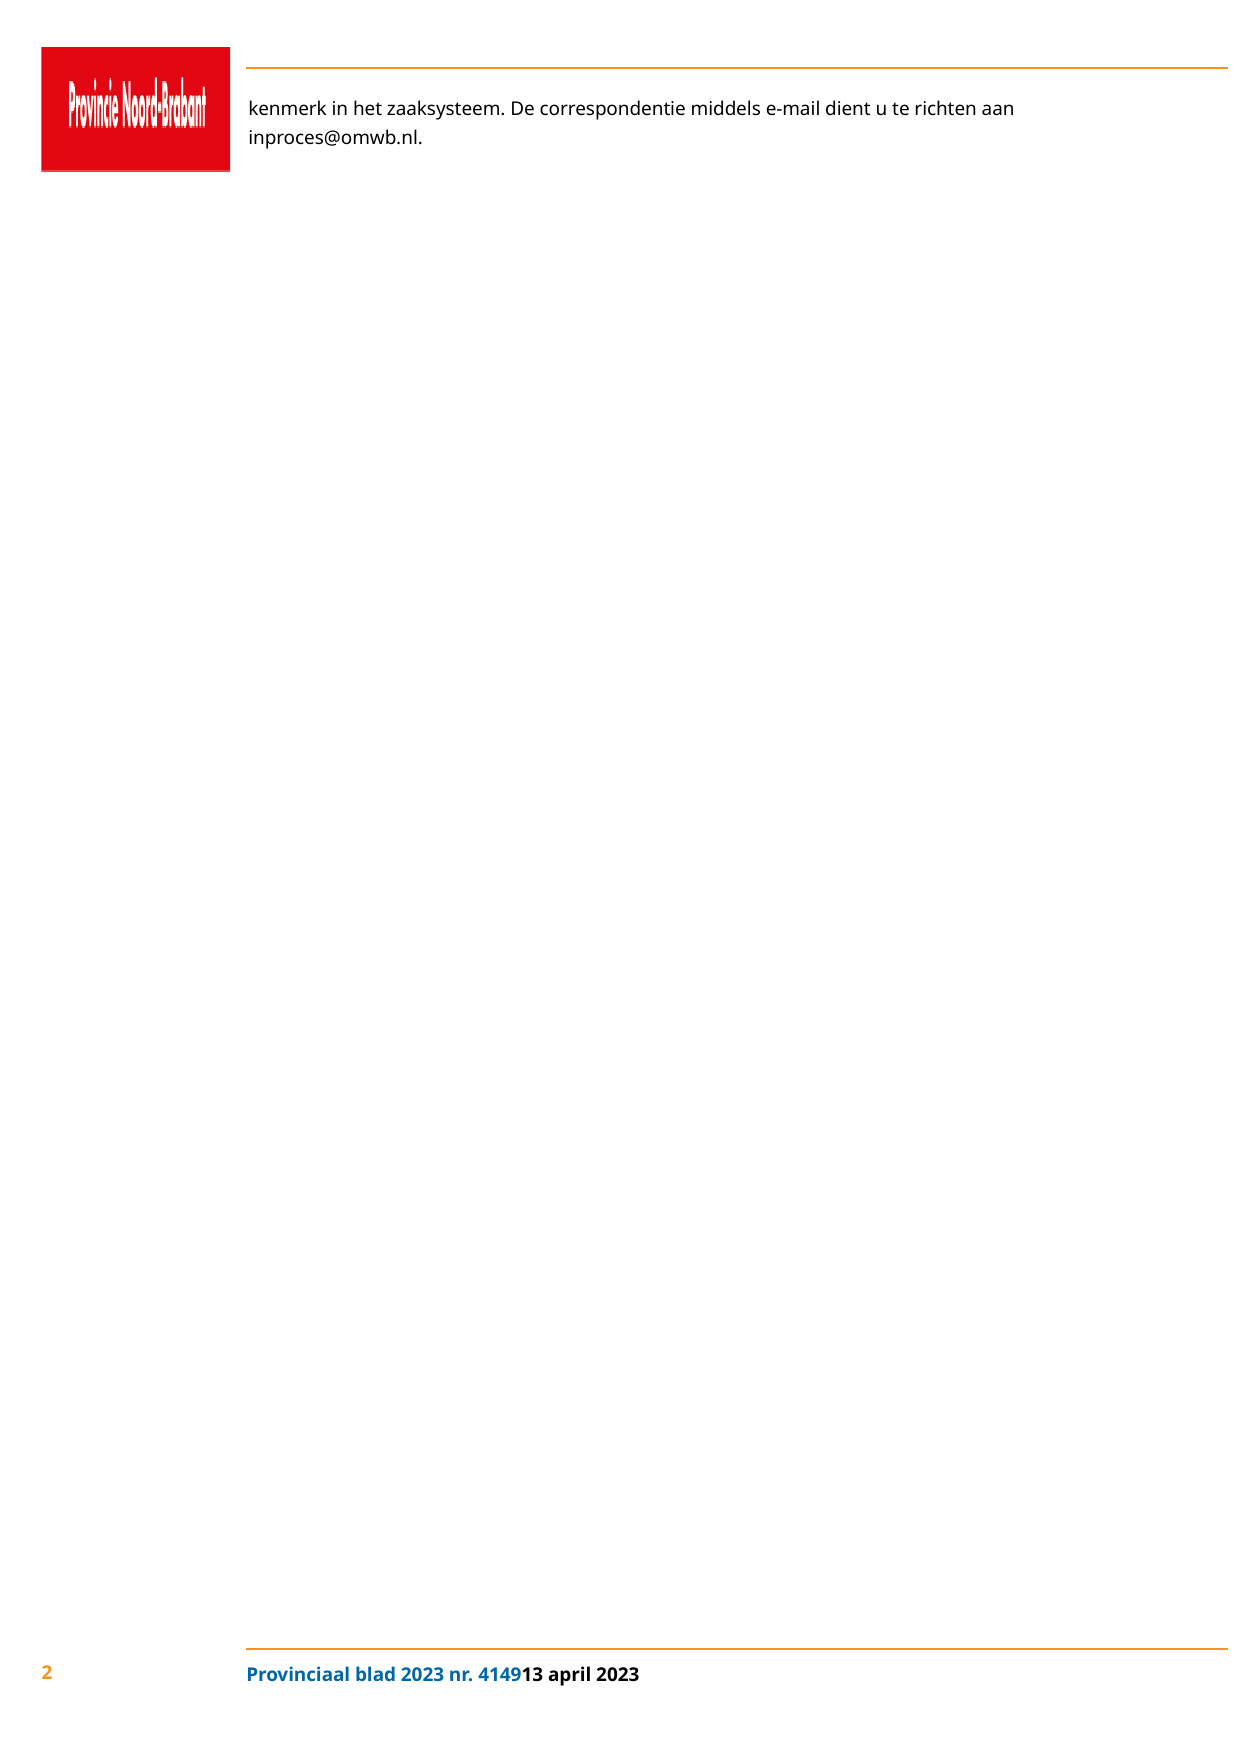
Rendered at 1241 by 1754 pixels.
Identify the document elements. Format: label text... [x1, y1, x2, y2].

text kenmerk in het zaaksysteem. De correspondentie middels e-mail dient u te richten aan inproces@omwb.nl. [248, 95, 1152, 150]
picture [41, 47, 231, 172]
